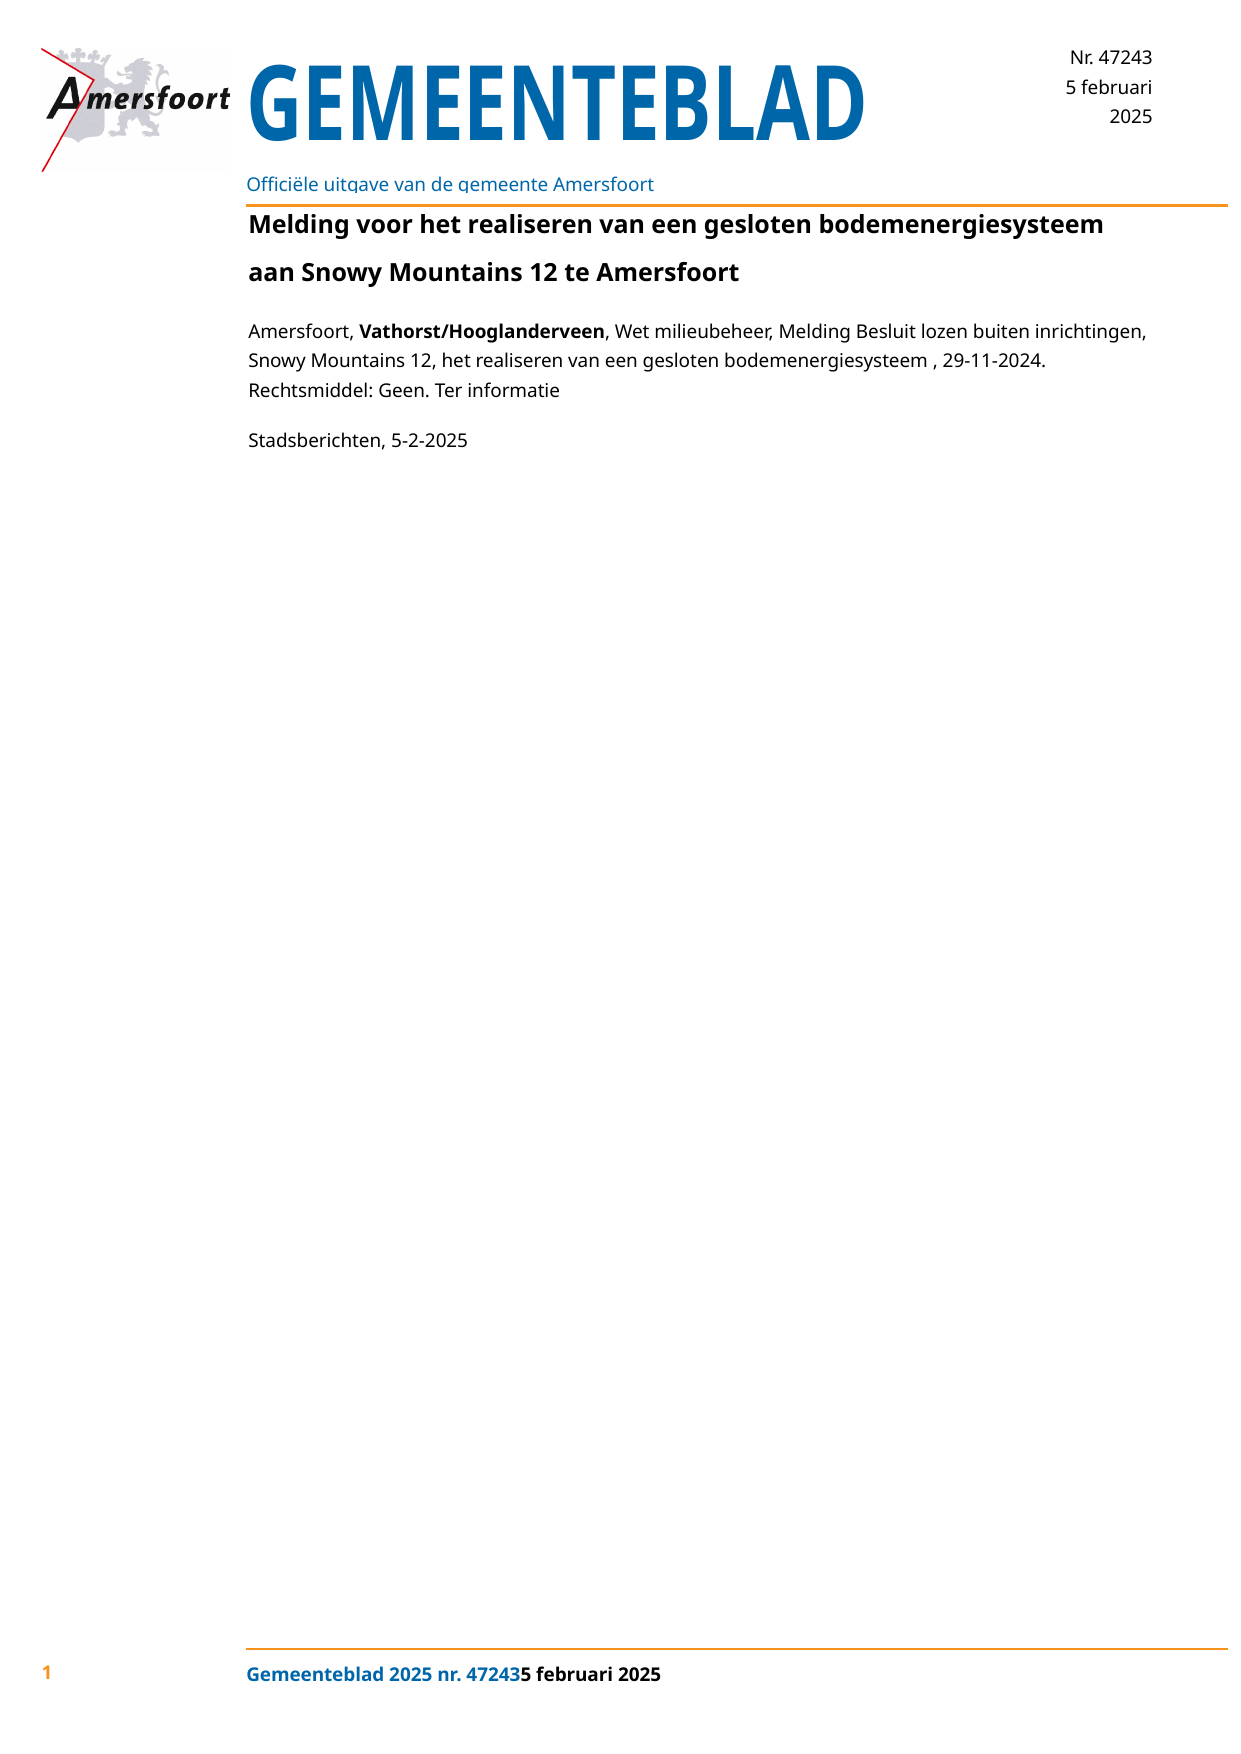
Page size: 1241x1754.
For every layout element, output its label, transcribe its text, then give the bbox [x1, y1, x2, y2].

text Melding voor het realiseren van een gesloten bodemenergiesysteem aan Snowy Mountains 12 te Amersfoort [248, 207, 1152, 288]
picture [41, 47, 231, 172]
text Amersfoort, Vathorst/Hooglanderveen, Wet milieubeheer, Melding Besluit lozen buiten inrichtingen, Snowy Mountains 12, het realiseren van een gesloten bodemenergiesysteem , 29-11-2024. Rechtsmiddel: Geen. Ter informatie [248, 318, 1152, 403]
text Stadsberichten, 5-2-2025 [248, 427, 1152, 453]
